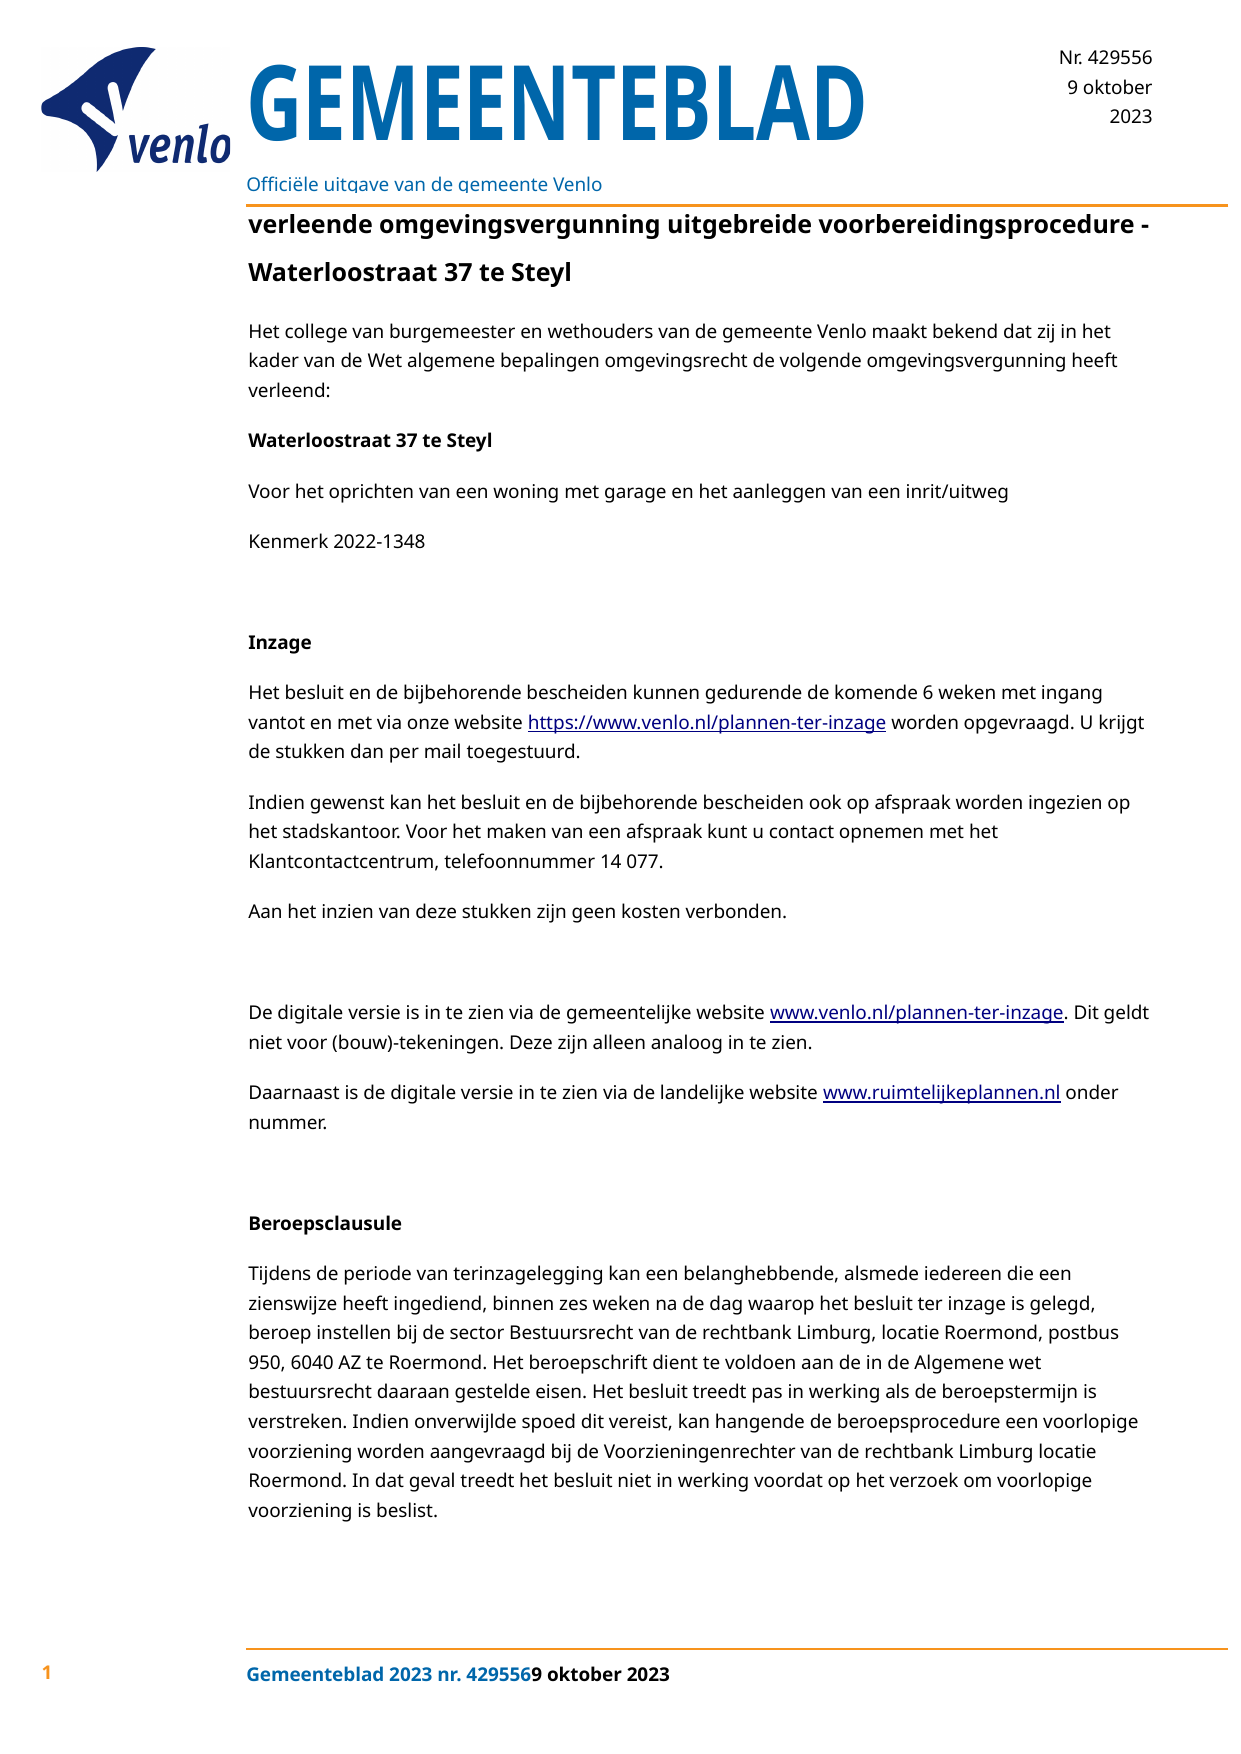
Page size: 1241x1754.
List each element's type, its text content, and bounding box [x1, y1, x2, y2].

text Kenmerk 2022-1348 [248, 528, 1152, 554]
text Aan het inzien van deze stukken zijn geen kosten verbonden. [248, 899, 1152, 924]
picture [41, 47, 231, 172]
text Tijdens de periode van terinzagelegging kan een belanghebbende, alsmede iedereen die een zienswijze heeft ingediend, binnen zes weken na de dag waarop het besluit ter inzage is gelegd, beroep instellen bij de sector Bestuursrecht van de rechtbank Limburg, locatie Roermond, postbus 950, 6040 AZ te Roermond. Het beroepschrift dient te voldoen aan de in de Algemene wet bestuursrecht daaraan gestelde eisen. Het besluit treedt pas in werking als de beroepstermijn is verstreken. Indien onverwijlde spoed dit vereist, kan hangende de beroepsprocedure een voorlopige voorziening worden aangevraagd bij de Voorzieningenrechter van de rechtbank Limburg locatie Roermond. In dat geval treedt het besluit niet in werking voordat op het verzoek om voorlopige voorziening is beslist. [248, 1260, 1152, 1523]
text Voor het oprichten van een woning met garage en het aanleggen van een inrit/uitweg [248, 478, 1152, 504]
text Daarnaast is de digitale versie in te zien via de landelijke website www.ruimtelijkeplannen.nl onder nummer. [248, 1079, 1152, 1135]
text Waterloostraat 37 te Steyl [248, 427, 1152, 453]
text verleende omgevingsvergunning uitgebreide voorbereidingsprocedure - Waterloostraat 37 te Steyl [248, 207, 1152, 288]
text Het besluit en de bijbehorende bescheiden kunnen gedurende de komende 6 weken met ingang vantot en met via onze website https://www.venlo.nl/plannen-ter-inzage worden opgevraagd. U krijgt de stukken dan per mail toegestuurd. [248, 679, 1152, 764]
text De digitale versie is in te zien via de gemeentelijke website www.venlo.nl/plannen-ter-inzage. Dit geldt niet voor (bouw)-tekeningen. Deze zijn alleen analoog in te zien. [248, 999, 1152, 1055]
text Inzage [248, 629, 1152, 655]
text Beroepsclausule [248, 1210, 1152, 1236]
text Het college van burgemeester en wethouders van de gemeente Venlo maakt bekend dat zij in het kader van de Wet algemene bepalingen omgevingsrecht de volgende omgevingsvergunning heeft verleend: [248, 318, 1152, 403]
text Indien gewenst kan het besluit en de bijbehorende bescheiden ook op afspraak worden ingezien op het stadskantoor. Voor het maken van een afspraak kunt u contact opnemen met het Klantcontactcentrum, telefoonnummer 14 077. [248, 789, 1152, 874]
